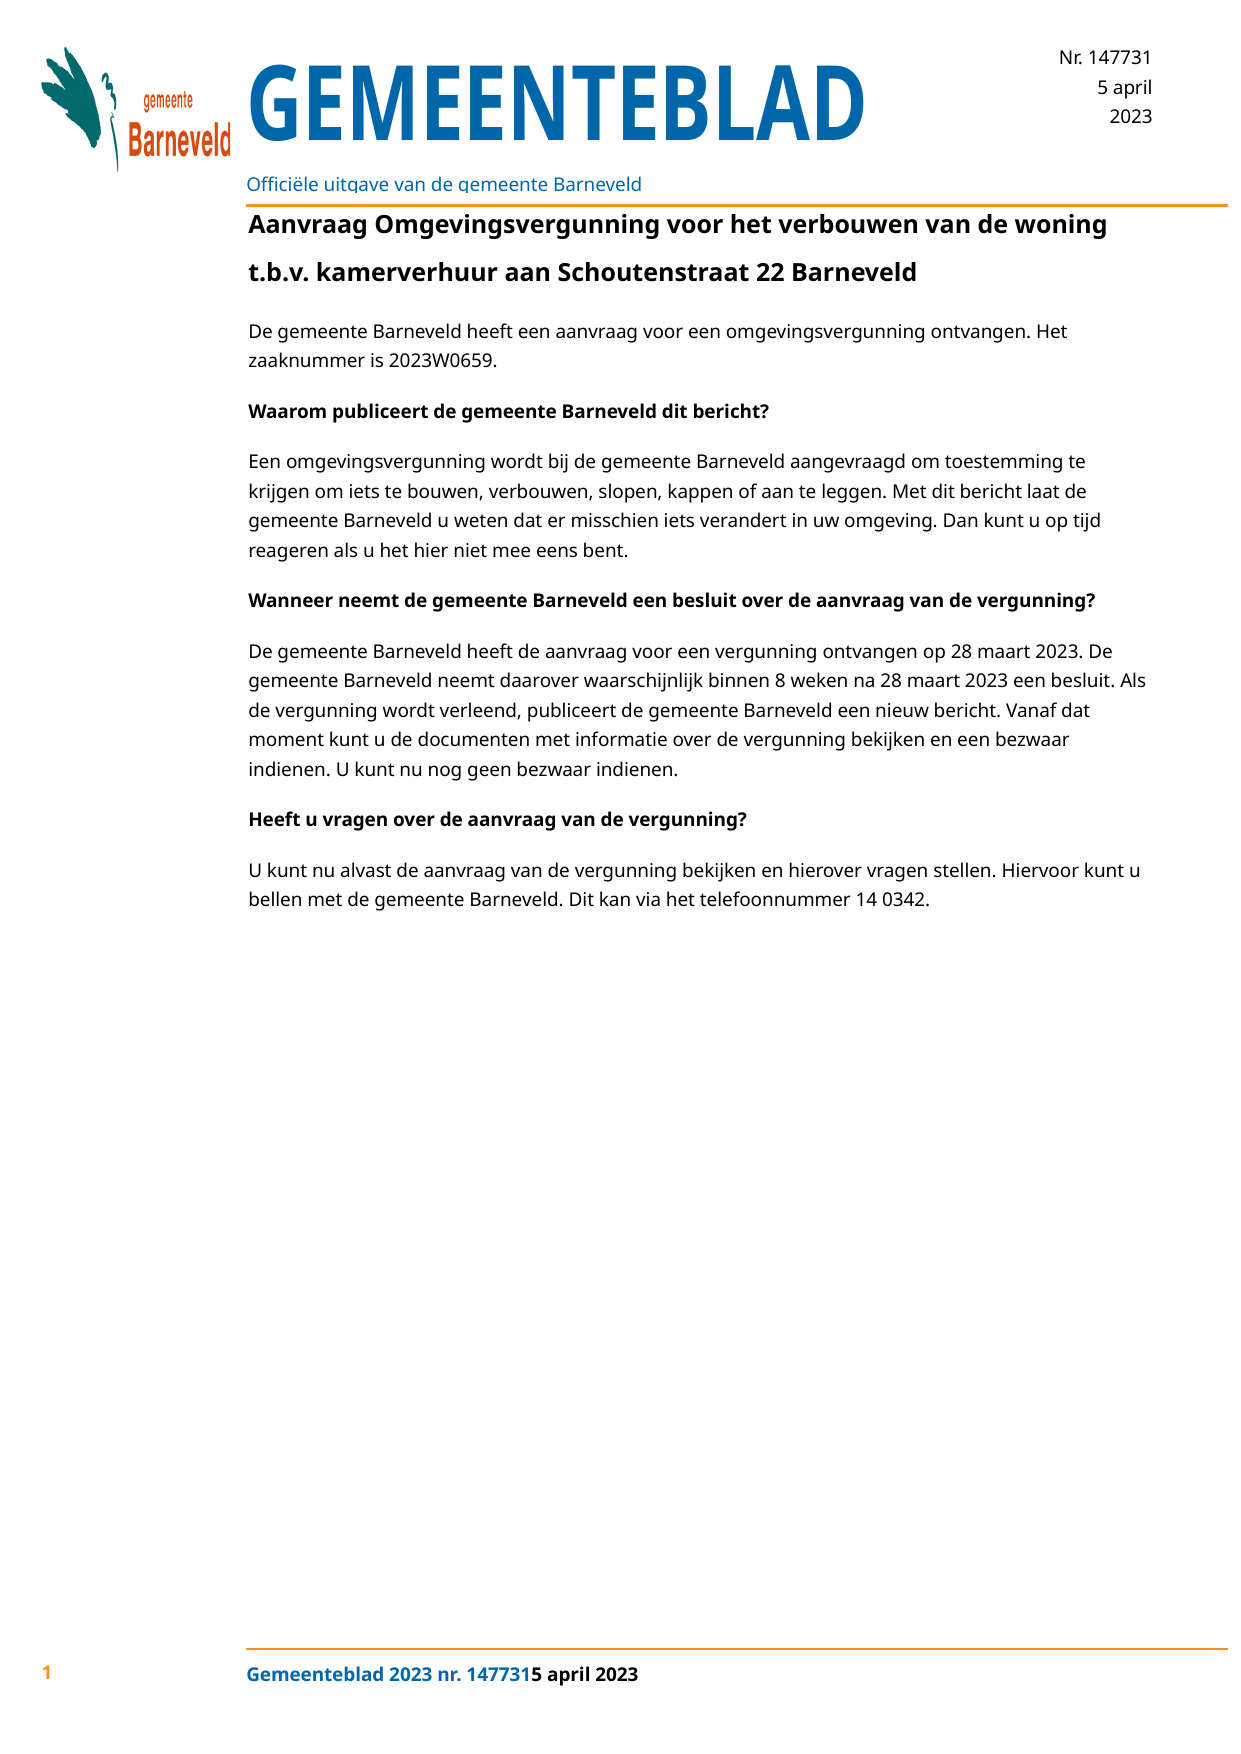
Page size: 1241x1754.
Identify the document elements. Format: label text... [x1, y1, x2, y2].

text Heeft u vragen over de aanvraag van de vergunning? [248, 807, 1152, 832]
text U kunt nu alvast de aanvraag van de vergunning bekijken en hierover vragen stellen. Hiervoor kunt u bellen met de gemeente Barneveld. Dit kan via het telefoonnummer 14 0342. [248, 857, 1152, 912]
picture [41, 47, 231, 172]
text Waarom publiceert de gemeente Barneveld dit bericht? [248, 398, 1152, 424]
text Wanneer neemt de gemeente Barneveld een besluit over de aanvraag van de vergunning? [248, 587, 1152, 613]
text Aanvraag Omgevingsvergunning voor het verbouwen van de woning t.b.v. kamerverhuur aan Schoutenstraat 22 Barneveld [248, 207, 1152, 288]
text De gemeente Barneveld heeft de aanvraag voor een vergunning ontvangen op 28 maart 2023. De gemeente Barneveld neemt daarover waarschijnlijk binnen 8 weken na 28 maart 2023 een besluit. Als de vergunning wordt verleend, publiceert de gemeente Barneveld een nieuw bericht. Vanaf dat moment kunt u de documenten met informatie over de vergunning bekijken en een bezwaar indienen. U kunt nu nog geen bezwaar indienen. [248, 638, 1152, 782]
text De gemeente Barneveld heeft een aanvraag voor een omgevingsvergunning ontvangen. Het zaaknummer is 2023W0659. [248, 318, 1152, 373]
text Een omgevingsvergunning wordt bij de gemeente Barneveld aangevraagd om toestemming te krijgen om iets te bouwen, verbouwen, slopen, kappen of aan te leggen. Met dit bericht laat de gemeente Barneveld u weten dat er misschien iets verandert in uw omgeving. Dan kunt u op tijd reageren als u het hier niet mee eens bent. [248, 448, 1152, 563]
